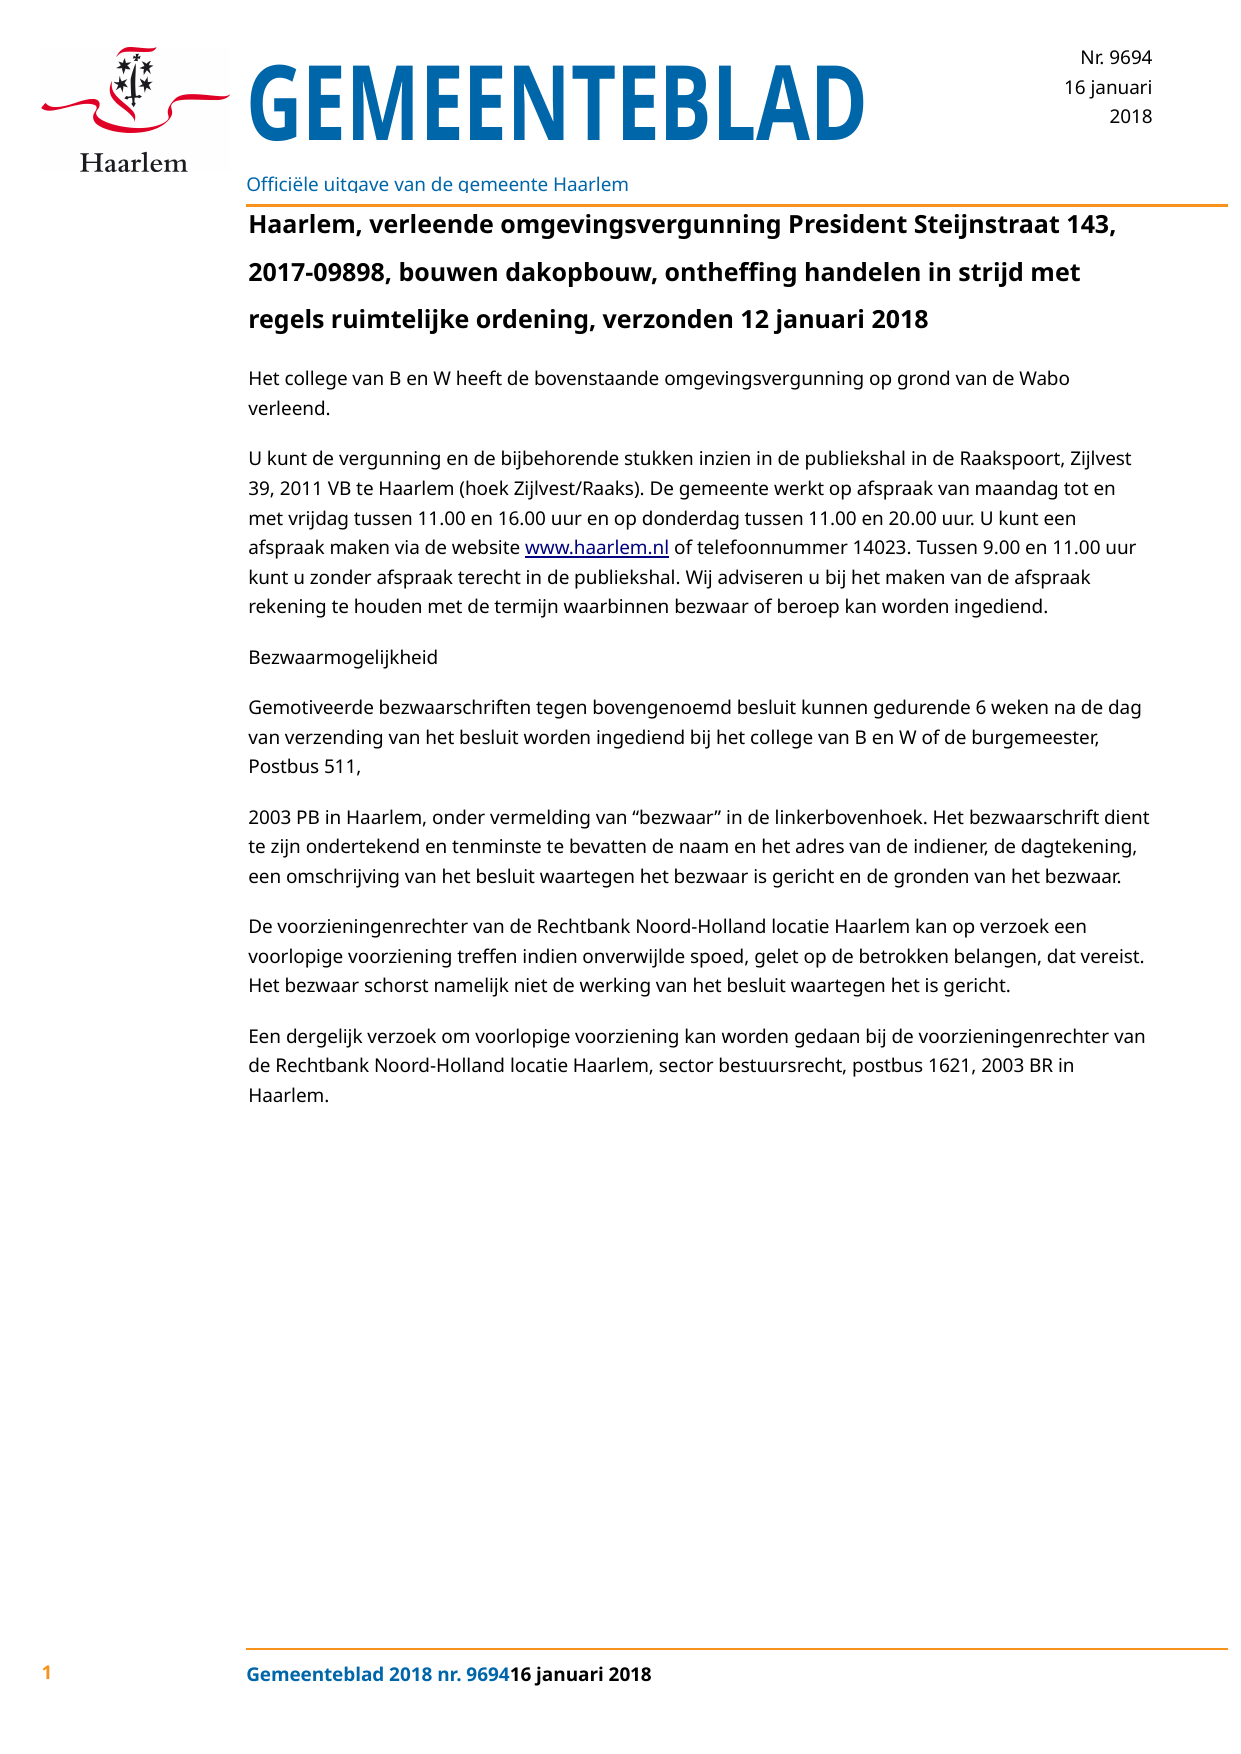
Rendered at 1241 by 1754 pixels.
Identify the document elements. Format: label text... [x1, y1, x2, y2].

text 2003 PB in Haarlem, onder vermelding van “bezwaar” in de linkerbovenhoek. Het bezwaarschrift dient te zijn ondertekend en tenminste te bevatten de naam en het adres van de indiener, de dagtekening, een omschrijving van het besluit waartegen het bezwaar is gericht en de gronden van het bezwaar. [248, 804, 1152, 889]
picture [41, 47, 231, 172]
text Bezwaarmogelijkheid [248, 644, 1152, 669]
text Haarlem, verleende omgevingsvergunning President Steijnstraat 143, 2017-09898, bouwen dakopbouw, ontheffing handelen in strijd met regels ruimtelijke ordening, verzonden 12 januari 2018 [248, 207, 1152, 336]
text Het college van B en W heeft de bovenstaande omgevingsvergunning op grond van de Wabo verleend. [248, 366, 1152, 421]
text U kunt de vergunning en de bijbehorende stukken inzien in de publiekshal in de Raakspoort, Zijlvest 39, 2011 VB te Haarlem (hoek Zijlvest/Raaks). De gemeente werkt op afspraak van maandag tot en met vrijdag tussen 11.00 en 16.00 uur en op donderdag tussen 11.00 en 20.00 uur. U kunt een afspraak maken via de website www.haarlem.nl of telefoonnummer 14023. Tussen 9.00 en 11.00 uur kunt u zonder afspraak terecht in de publiekshal. Wij adviseren u bij het maken van de afspraak rekening te houden met de termijn waarbinnen bezwaar of beroep kan worden ingediend. [248, 446, 1152, 619]
text De voorzieningenrechter van de Rechtbank Noord-Holland locatie Haarlem kan op verzoek een voorlopige voorziening treffen indien onverwijlde spoed, gelet op de betrokken belangen, dat vereist. Het bezwaar schorst namelijk niet de werking van het besluit waartegen het is gericht. [248, 913, 1152, 998]
text Gemotiveerde bezwaarschriften tegen bovengenoemd besluit kunnen gedurende 6 weken na de dag van verzending van het besluit worden ingediend bij het college van B en W of de burgemeester, Postbus 511, [248, 694, 1152, 779]
text Een dergelijk verzoek om voorlopige voorziening kan worden gedaan bij de voorzieningenrechter van de Rechtbank Noord-Holland locatie Haarlem, sector bestuursrecht, postbus 1621, 2003 BR in Haarlem. [248, 1023, 1152, 1108]
